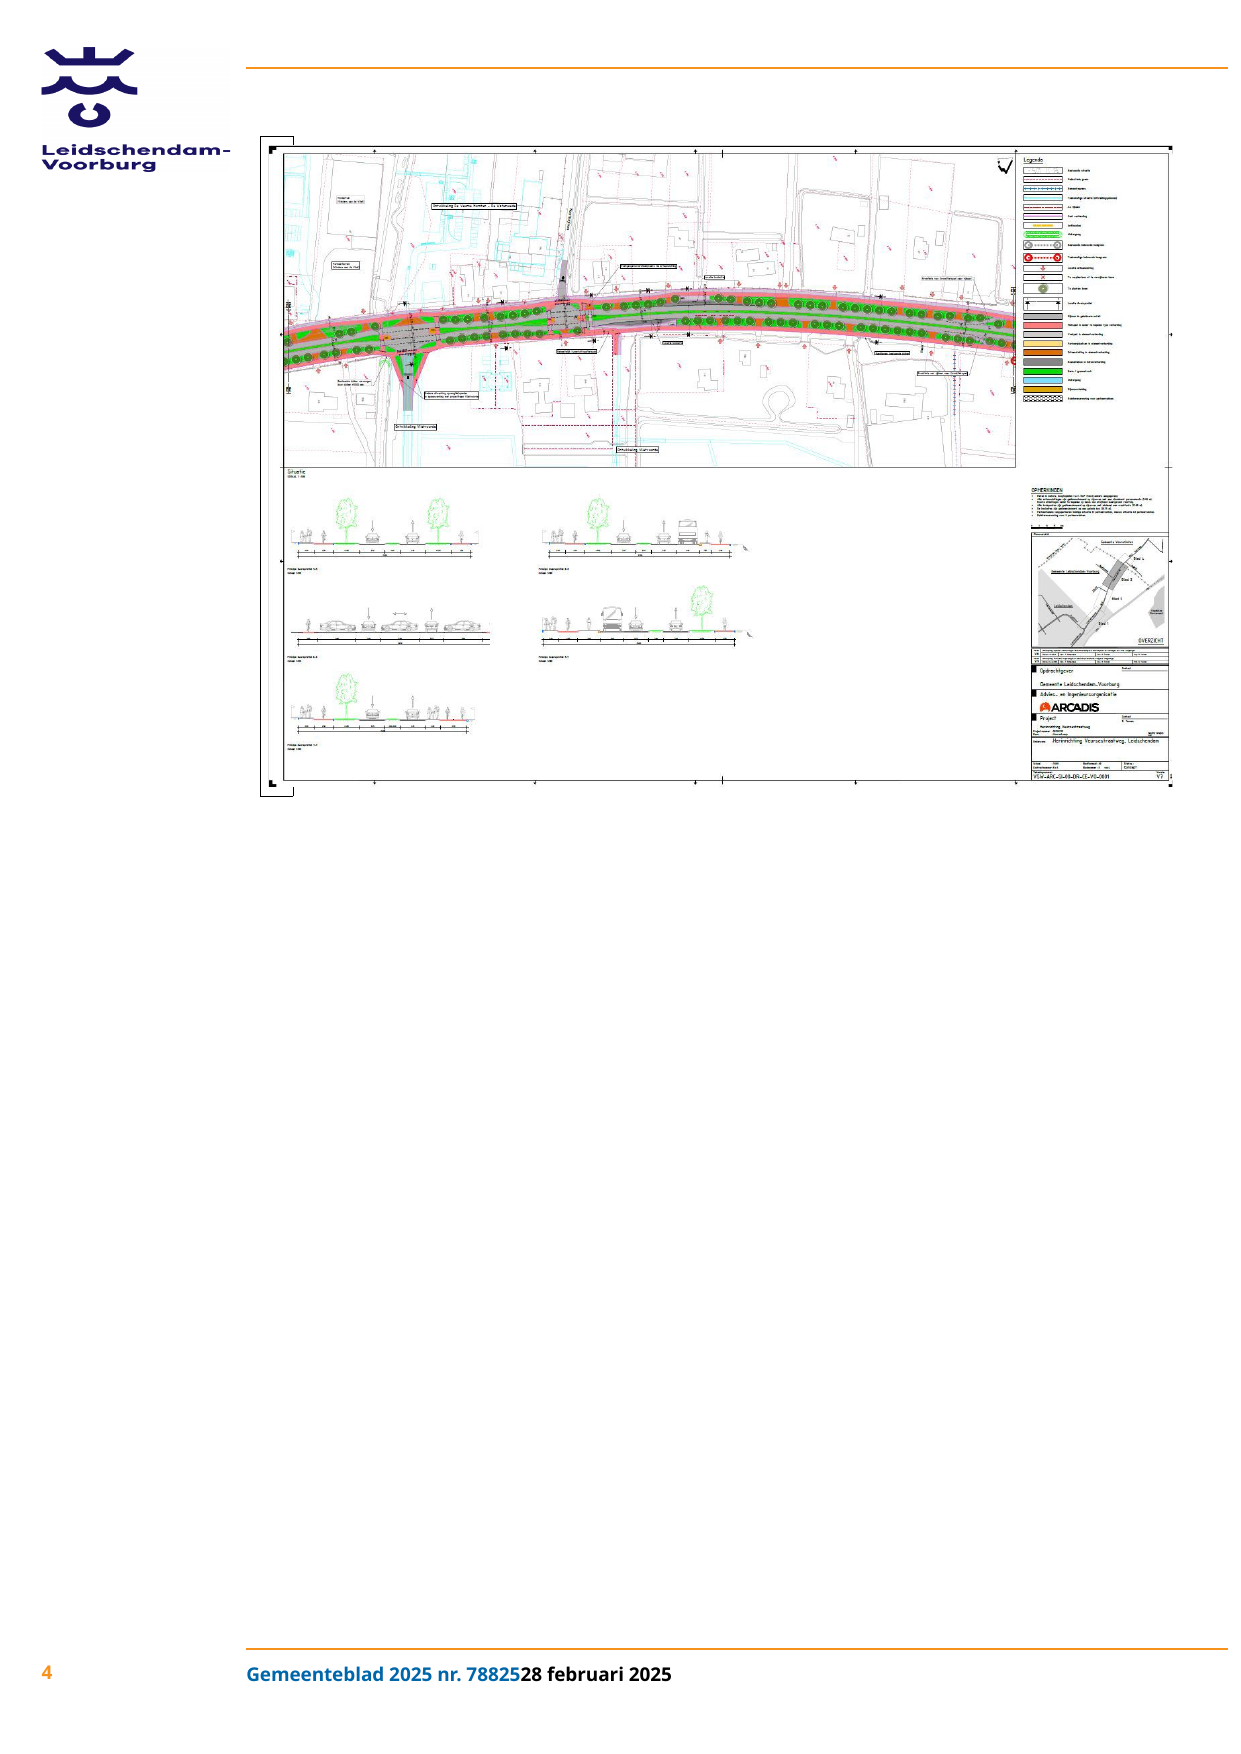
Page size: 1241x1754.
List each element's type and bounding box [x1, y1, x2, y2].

picture [41, 47, 231, 172]
picture [268, 145, 1173, 787]
